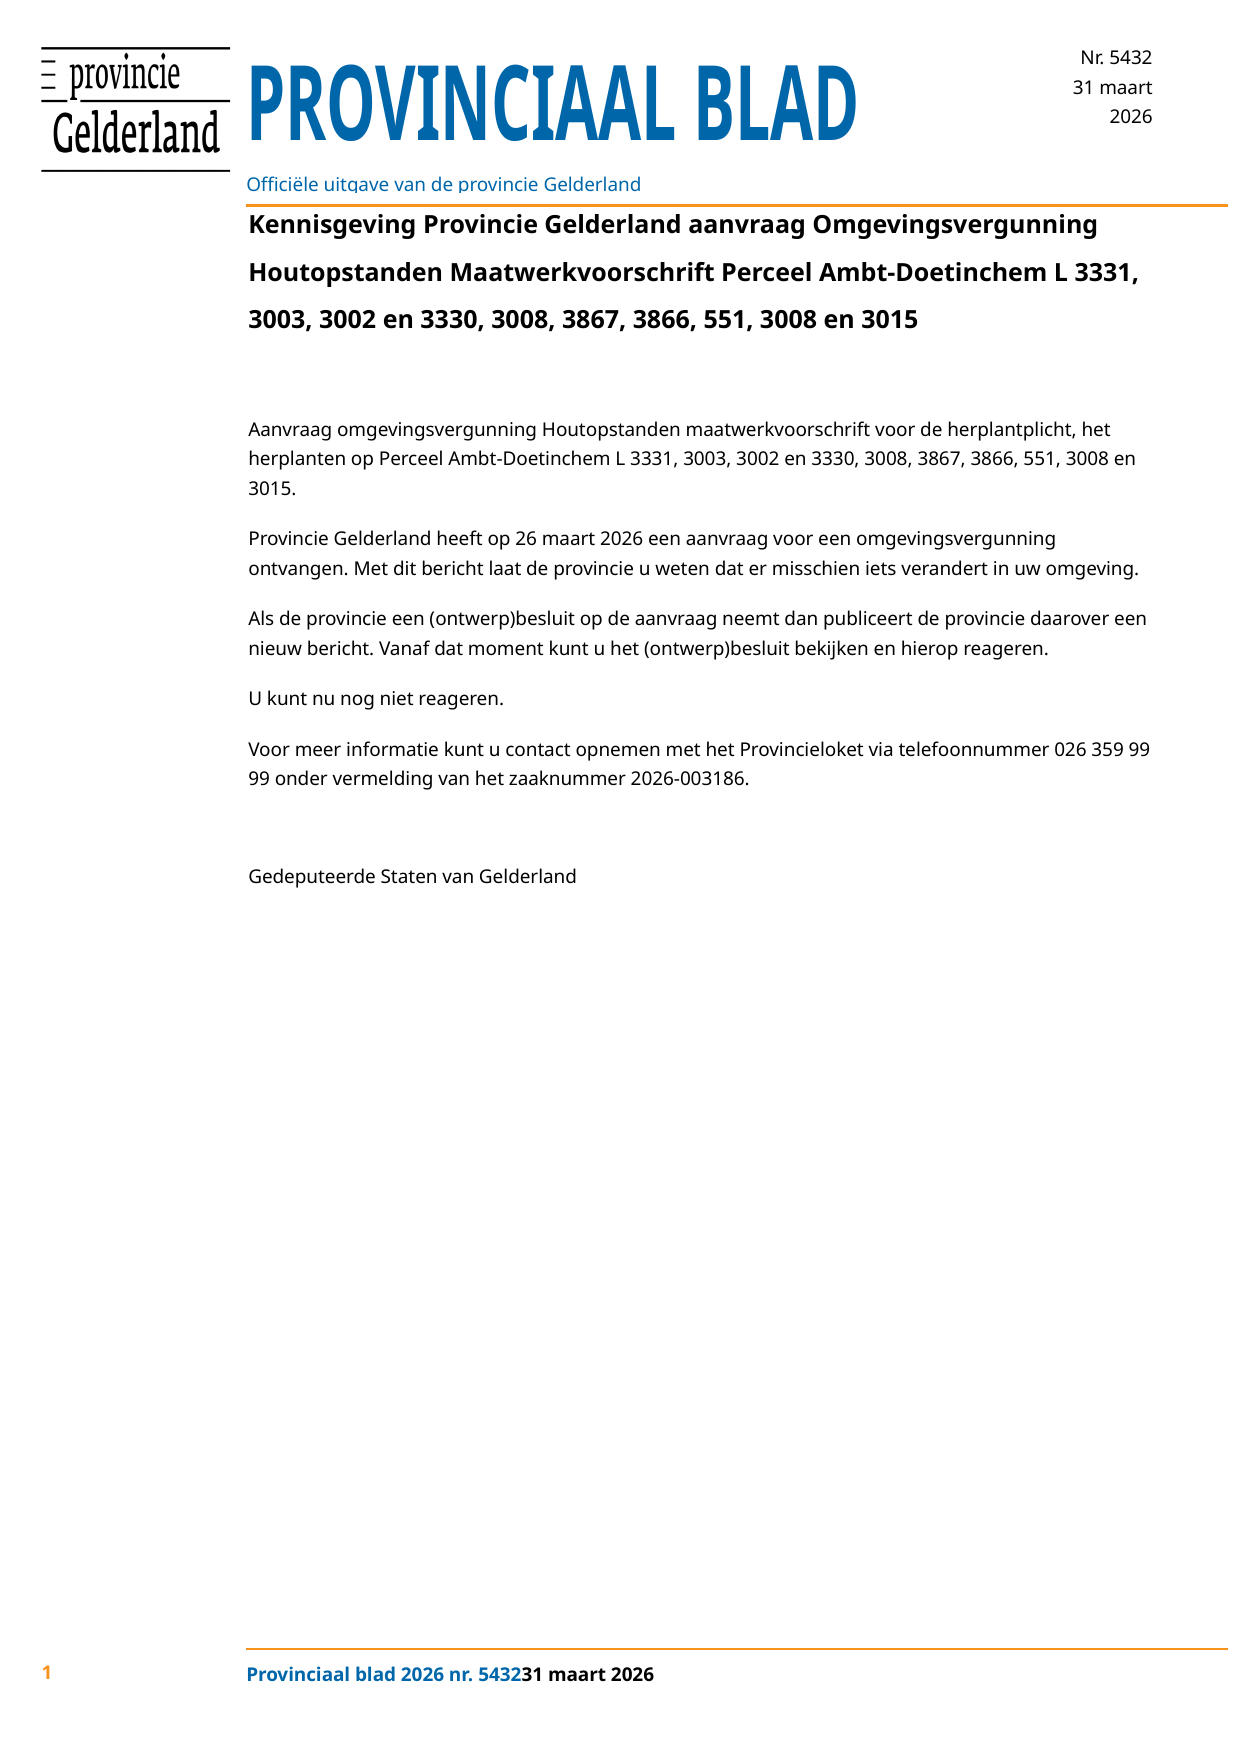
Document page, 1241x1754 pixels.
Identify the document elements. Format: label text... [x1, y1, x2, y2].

text Aanvraag omgevingsvergunning Houtopstanden maatwerkvoorschrift voor de herplantplicht, het herplanten op Perceel Ambt-Doetinchem L 3331, 3003, 3002 en 3330, 3008, 3867, 3866, 551, 3008 en 3015. [248, 416, 1152, 501]
text Provincie Gelderland heeft op 26 maart 2026 een aanvraag voor een omgevingsvergunning ontvangen. Met dit bericht laat de provincie u weten dat er misschien iets verandert in uw omgeving. [248, 526, 1152, 581]
text Voor meer informatie kunt u contact opnemen met het Provincieloket via telefoonnummer 026 359 99 99 onder vermelding van het zaaknummer 2026-003186. [248, 736, 1152, 791]
text Gedeputeerde Staten van Gelderland [248, 864, 1152, 889]
text Kennisgeving Provincie Gelderland aanvraag Omgevingsvergunning Houtopstanden Maatwerkvoorschrift Perceel Ambt-Doetinchem L 3331, 3003, 3002 en 3330, 3008, 3867, 3866, 551, 3008 en 3015 [248, 207, 1152, 336]
text U kunt nu nog niet reageren. [248, 686, 1152, 711]
text Als de provincie een (ontwerp)besluit op de aanvraag neemt dan publiceert de provincie daarover een nieuw bericht. Vanaf dat moment kunt u het (ontwerp)besluit bekijken en hierop reageren. [248, 606, 1152, 661]
picture [41, 47, 231, 172]
